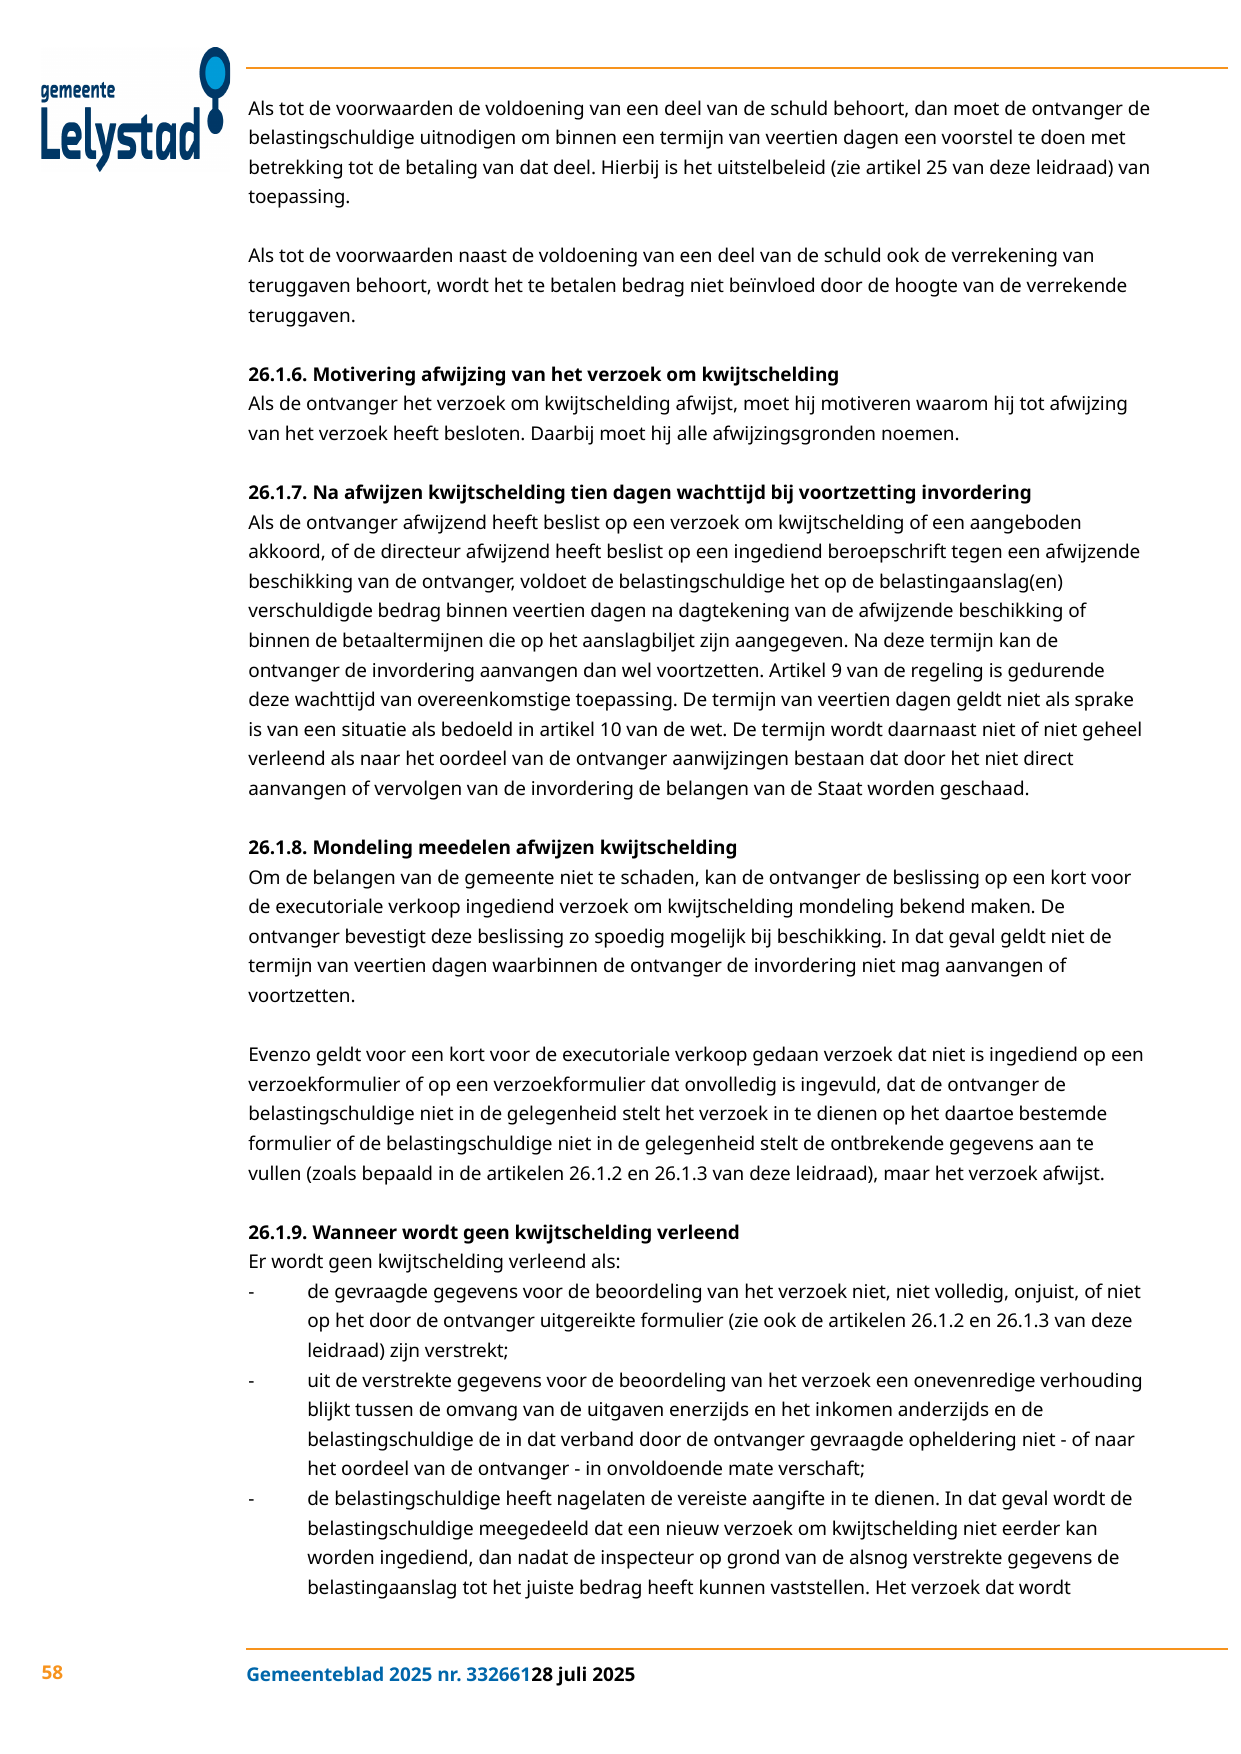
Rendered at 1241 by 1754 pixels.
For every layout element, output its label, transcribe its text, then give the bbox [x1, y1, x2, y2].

text Als de ontvanger het verzoek om kwijtschelding afwijst, moet hij motiveren waarom hij tot afwijzing van het verzoek heeft besloten. Daarbij moet hij alle afwijzingsgronden noemen. [248, 391, 1152, 446]
text Als tot de voorwaarden de voldoening van een deel van de schuld behoort, dan moet de ontvanger de belastingschuldige uitnodigen om binnen een termijn van veertien dagen een voorstel te doen met betrekking tot de betaling van dat deel. Hierbij is het uitstelbeleid (zie artikel 25 van deze leidraad) van toepassing. [248, 95, 1152, 209]
text Om de belangen van de gemeente niet te schaden, kan de ontvanger de beslissing op een kort voor de executoriale verkoop ingediend verzoek om kwijtschelding mondeling bekend maken. De ontvanger bevestigt deze beslissing zo spoedig mogelijk bij beschikking. In dat geval geldt niet de termijn van veertien dagen waarbinnen de ontvanger de invordering niet mag aanvangen of voortzetten. [248, 864, 1152, 1008]
picture [41, 47, 231, 172]
list uit de verstrekte gegevens voor de beoordeling van het verzoek een onevenredige verhouding blijkt tussen de omvang van de uitgaven enerzijds en het inkomen anderzijds en de belastingschuldige de in dat verband door de ontvanger gevraagde opheldering niet - of naar het oordeel van de ontvanger - in onvoldoende mate verschaft; [248, 1367, 1152, 1481]
text 26.1.9. Wanneer wordt geen kwijtschelding verleend [248, 1219, 1152, 1245]
list de gevraagde gegevens voor de beoordeling van het verzoek niet, niet volledig, onjuist, of niet op het door de ontvanger uitgereikte formulier (zie ook de artikelen 26.1.2 en 26.1.3 van deze leidraad) zijn verstrekt; [248, 1278, 1152, 1363]
text Er wordt geen kwijtschelding verleend als: [248, 1248, 1152, 1274]
list de belastingschuldige heeft nagelaten de vereiste aangifte in te dienen. In dat geval wordt de belastingschuldige meegedeeld dat een nieuw verzoek om kwijtschelding niet eerder kan worden ingediend, dan nadat de inspecteur op grond van de alsnog verstrekte gegevens de belastingaanslag tot het juiste bedrag heeft kunnen vaststellen. Het verzoek dat wordt [248, 1485, 1152, 1600]
text 26.1.8. Mondeling meedelen afwijzen kwijtschelding [248, 834, 1152, 860]
text Evenzo geldt voor een kort voor de executoriale verkoop gedaan verzoek dat niet is ingediend op een verzoekformulier of op een verzoekformulier dat onvolledig is ingevuld, dat de ontvanger de belastingschuldige niet in de gelegenheid stelt het verzoek in te dienen op het daartoe bestemde formulier of de belastingschuldige niet in de gelegenheid stelt de ontbrekende gegevens aan te vullen (zoals bepaald in de artikelen 26.1.2 en 26.1.3 van deze leidraad), maar het verzoek afwijst. [248, 1041, 1152, 1186]
text Als tot de voorwaarden naast de voldoening van een deel van de schuld ook de verrekening van teruggaven behoort, wordt het te betalen bedrag niet beïnvloed door de hoogte van de verrekende teruggaven. [248, 243, 1152, 328]
text 26.1.6. Motivering afwijzing van het verzoek om kwijtschelding [248, 361, 1152, 387]
text 26.1.7. Na afwijzen kwijtschelding tien dagen wachttijd bij voortzetting invordering [248, 479, 1152, 505]
text Als de ontvanger afwijzend heeft beslist op een verzoek om kwijtschelding of een aangeboden akkoord, of de directeur afwijzend heeft beslist op een ingediend beroepschrift tegen een afwijzende beschikking van de ontvanger, voldoet de belastingschuldige het op de belastingaanslag(en) verschuldigde bedrag binnen veertien dagen na dagtekening van de afwijzende beschikking of binnen de betaaltermijnen die op het aanslagbiljet zijn aangegeven. Na deze termijn kan de ontvanger de invordering aanvangen dan wel voortzetten. Artikel 9 van de regeling is gedurende deze wachttijd van overeenkomstige toepassing. De termijn van veertien dagen geldt niet als sprake is van een situatie als bedoeld in artikel 10 van de wet. De termijn wordt daarnaast niet of niet geheel verleend als naar het oordeel van de ontvanger aanwijzingen bestaan dat door het niet direct aanvangen of vervolgen van de invordering de belangen van de Staat worden geschaad. [248, 509, 1152, 801]
